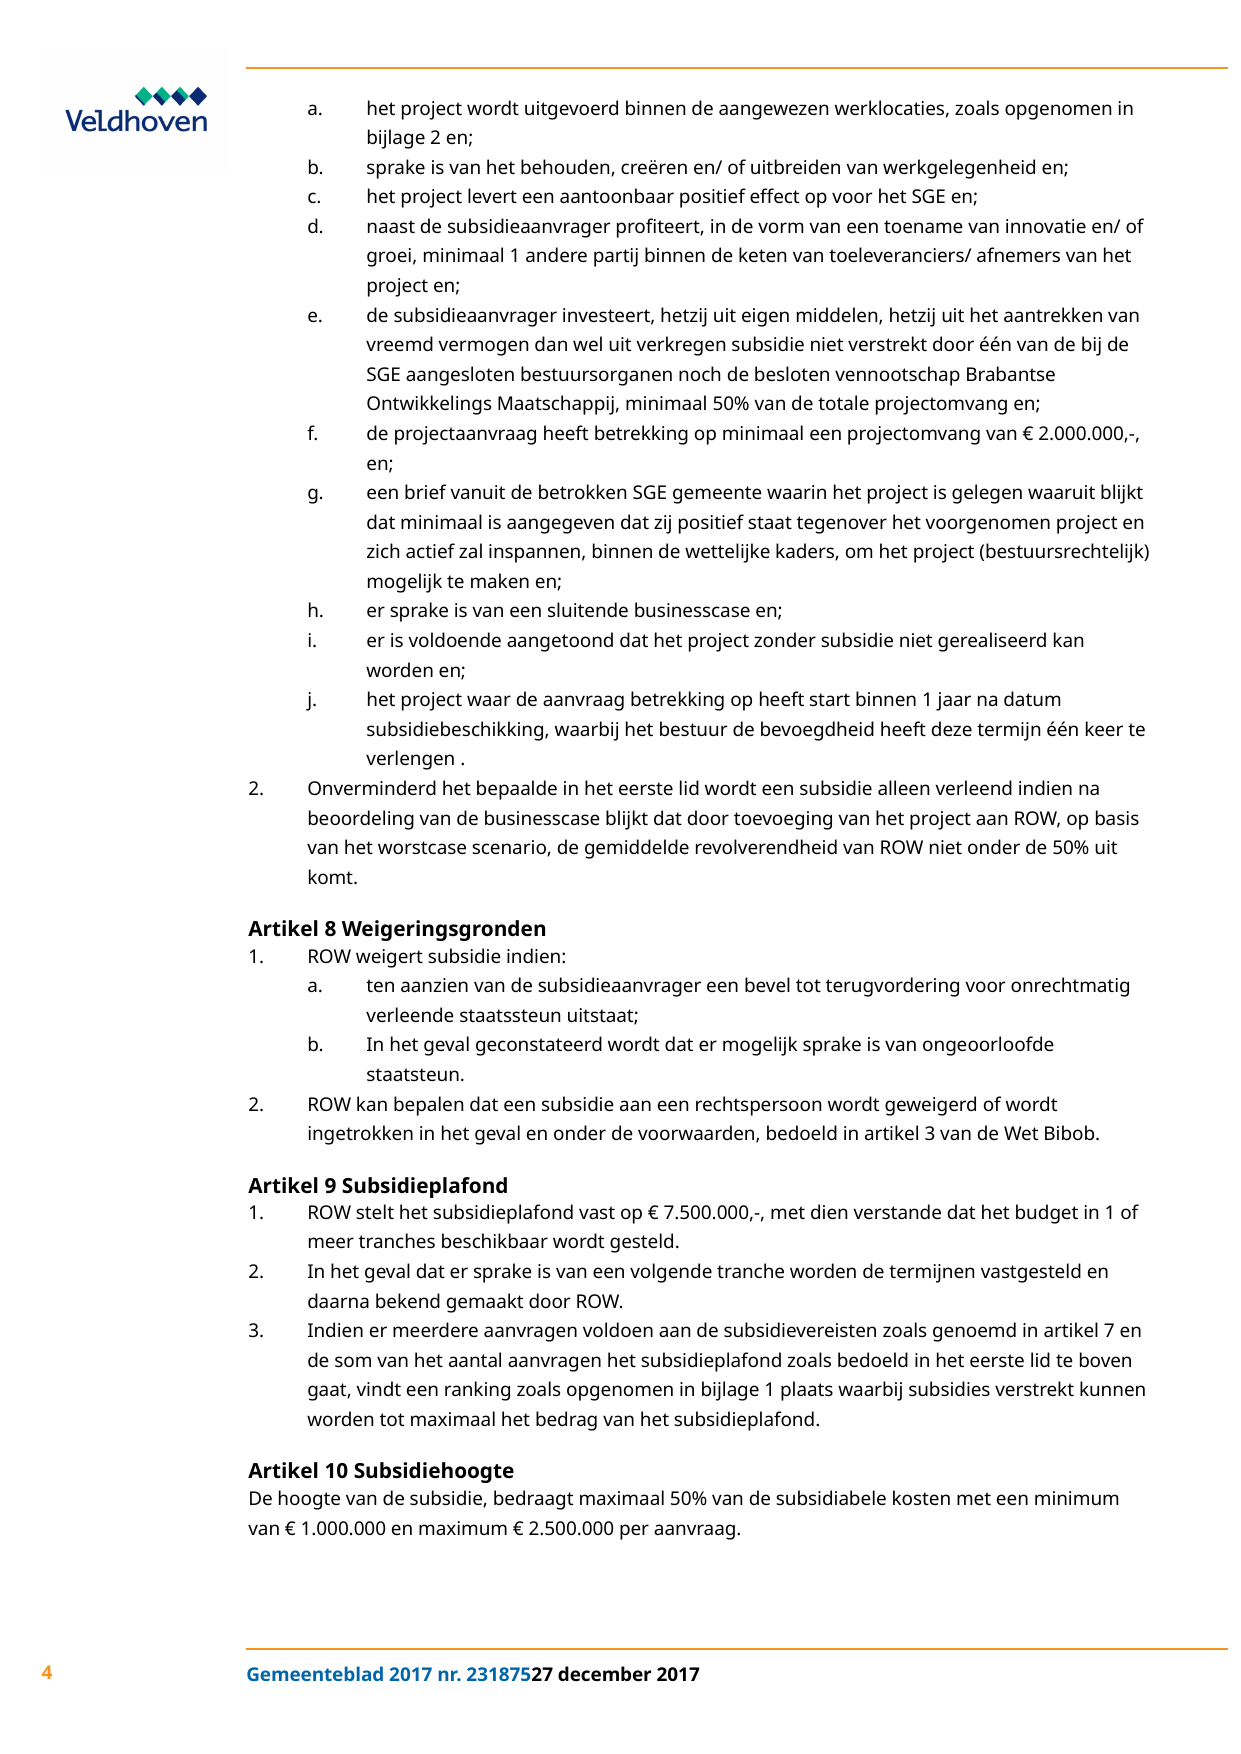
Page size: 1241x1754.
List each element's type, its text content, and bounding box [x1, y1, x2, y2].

list er sprake is van een sluitende businesscase en; [307, 598, 1152, 623]
list ROW stelt het subsidieplafond vast op € 7.500.000,-, met dien verstande dat het budget in 1 of meer tranches beschikbaar wordt gesteld. [248, 1199, 1152, 1254]
list het project wordt uitgevoerd binnen de aangewezen werklocaties, zoals opgenomen in bijlage 2 en; [307, 95, 1152, 150]
text Artikel 9 Subsidieplafond [248, 1171, 1152, 1199]
text Artikel 10 Subsidiehoogte [248, 1457, 1152, 1485]
list ROW kan bepalen dat een subsidie aan een rechtspersoon wordt geweigerd of wordt ingetrokken in het geval en onder de voorwaarden, bedoeld in artikel 3 van de Wet Bibob. [248, 1091, 1152, 1146]
list het project waar de aanvraag betrekking op heeft start binnen 1 jaar na datum subsidiebeschikking, waarbij het bestuur de bevoegdheid heeft deze termijn één keer te verlengen . [307, 686, 1152, 771]
list het project levert een aantoonbaar positief effect op voor het SGE en; [307, 183, 1152, 209]
text Artikel 8 Weigeringsgronden [248, 914, 1152, 943]
list er is voldoende aangetoond dat het project zonder subsidie niet gerealiseerd kan worden en; [307, 627, 1152, 683]
list naast de subsidieaanvrager profiteert, in de vorm van een toename van innovatie en/ of groei, minimaal 1 andere partij binnen de keten van toeleveranciers/ afnemers van het project en; [307, 213, 1152, 298]
list ROW weigert subsidie indien: [248, 943, 1152, 968]
list de subsidieaanvrager investeert, hetzij uit eigen middelen, hetzij uit het aantrekken van vreemd vermogen dan wel uit verkregen subsidie niet verstrekt door één van de bij de SGE aangesloten bestuursorganen noch de besloten vennootschap Brabantse Ontwikkelings Maatschappij, minimaal 50% van de totale projectomvang en; [307, 302, 1152, 416]
list ten aanzien van de subsidieaanvrager een bevel tot terugvordering voor onrechtmatig verleende staatssteun uitstaat; [307, 972, 1152, 1028]
list Indien er meerdere aanvragen voldoen aan de subsidievereisten zoals genoemd in artikel 7 en de som van het aantal aanvragen het subsidieplafond zoals bedoeld in het eerste lid te boven gaat, vindt een ranking zoals opgenomen in bijlage 1 plaats waarbij subsidies verstrekt kunnen worden tot maximaal het bedrag van het subsidieplafond. [248, 1317, 1152, 1432]
list In het geval geconstateerd wordt dat er mogelijk sprake is van ongeoorloofde staatsteun. [307, 1032, 1152, 1087]
picture [41, 47, 231, 172]
list een brief vanuit de betrokken SGE gemeente waarin het project is gelegen waaruit blijkt dat minimaal is aangegeven dat zij positief staat tegenover het voorgenomen project en zich actief zal inspannen, binnen de wettelijke kaders, om het project (bestuursrechtelijk) mogelijk te maken en; [307, 479, 1152, 594]
list sprake is van het behouden, creëren en/ of uitbreiden van werkgelegenheid en; [307, 154, 1152, 180]
list de projectaanvraag heeft betrekking op minimaal een projectomvang van € 2.000.000,-, en; [307, 420, 1152, 476]
text De hoogte van de subsidie, bedraagt maximaal 50% van de subsidiabele kosten met een minimum van € 1.000.000 en maximum € 2.500.000 per aanvraag. [248, 1485, 1152, 1540]
list Onverminderd het bepaalde in het eerste lid wordt een subsidie alleen verleend indien na beoordeling van de businesscase blijkt dat door toevoeging van het project aan ROW, op basis van het worstcase scenario, de gemiddelde revolverendheid van ROW niet onder de 50% uit komt. [248, 775, 1152, 890]
list In het geval dat er sprake is van een volgende tranche worden de termijnen vastgesteld en daarna bekend gemaakt door ROW. [248, 1258, 1152, 1314]
